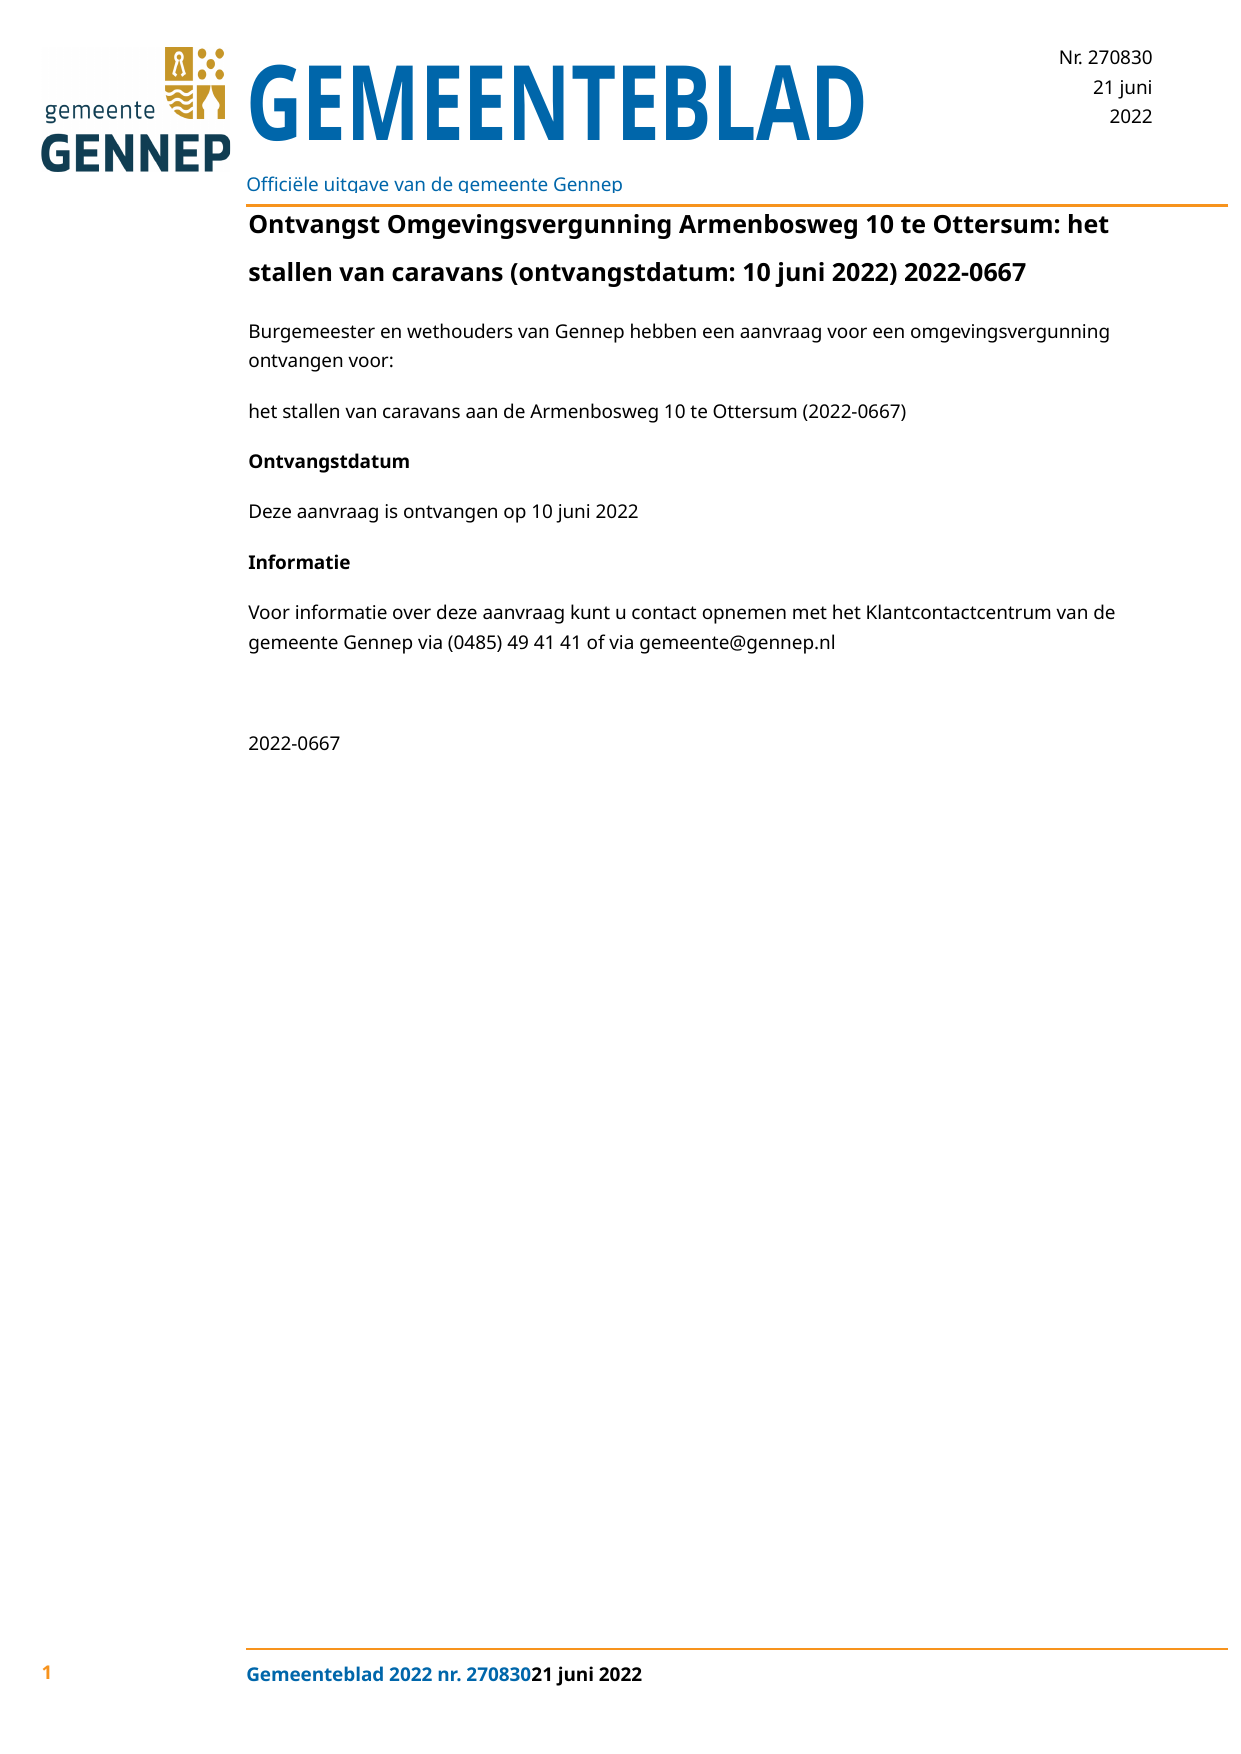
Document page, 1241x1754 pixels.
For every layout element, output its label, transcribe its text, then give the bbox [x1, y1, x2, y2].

text Informatie [248, 549, 1152, 575]
text 2022-0667 [248, 730, 1152, 756]
text Burgemeester en wethouders van Gennep hebben een aanvraag voor een omgevingsvergunning ontvangen voor: [248, 318, 1152, 373]
text Ontvangstdatum [248, 448, 1152, 474]
text Deze aanvraag is ontvangen op 10 juni 2022 [248, 499, 1152, 524]
text Voor informatie over deze aanvraag kunt u contact opnemen met het Klantcontactcentrum van de gemeente Gennep via (0485) 49 41 41 of via gemeente@gennep.nl [248, 599, 1152, 655]
picture [41, 47, 231, 172]
text Ontvangst Omgevingsvergunning Armenbosweg 10 te Ottersum: het stallen van caravans (ontvangstdatum: 10 juni 2022) 2022-0667 [248, 207, 1152, 288]
text het stallen van caravans aan de Armenbosweg 10 te Ottersum (2022-0667) [248, 398, 1152, 424]
